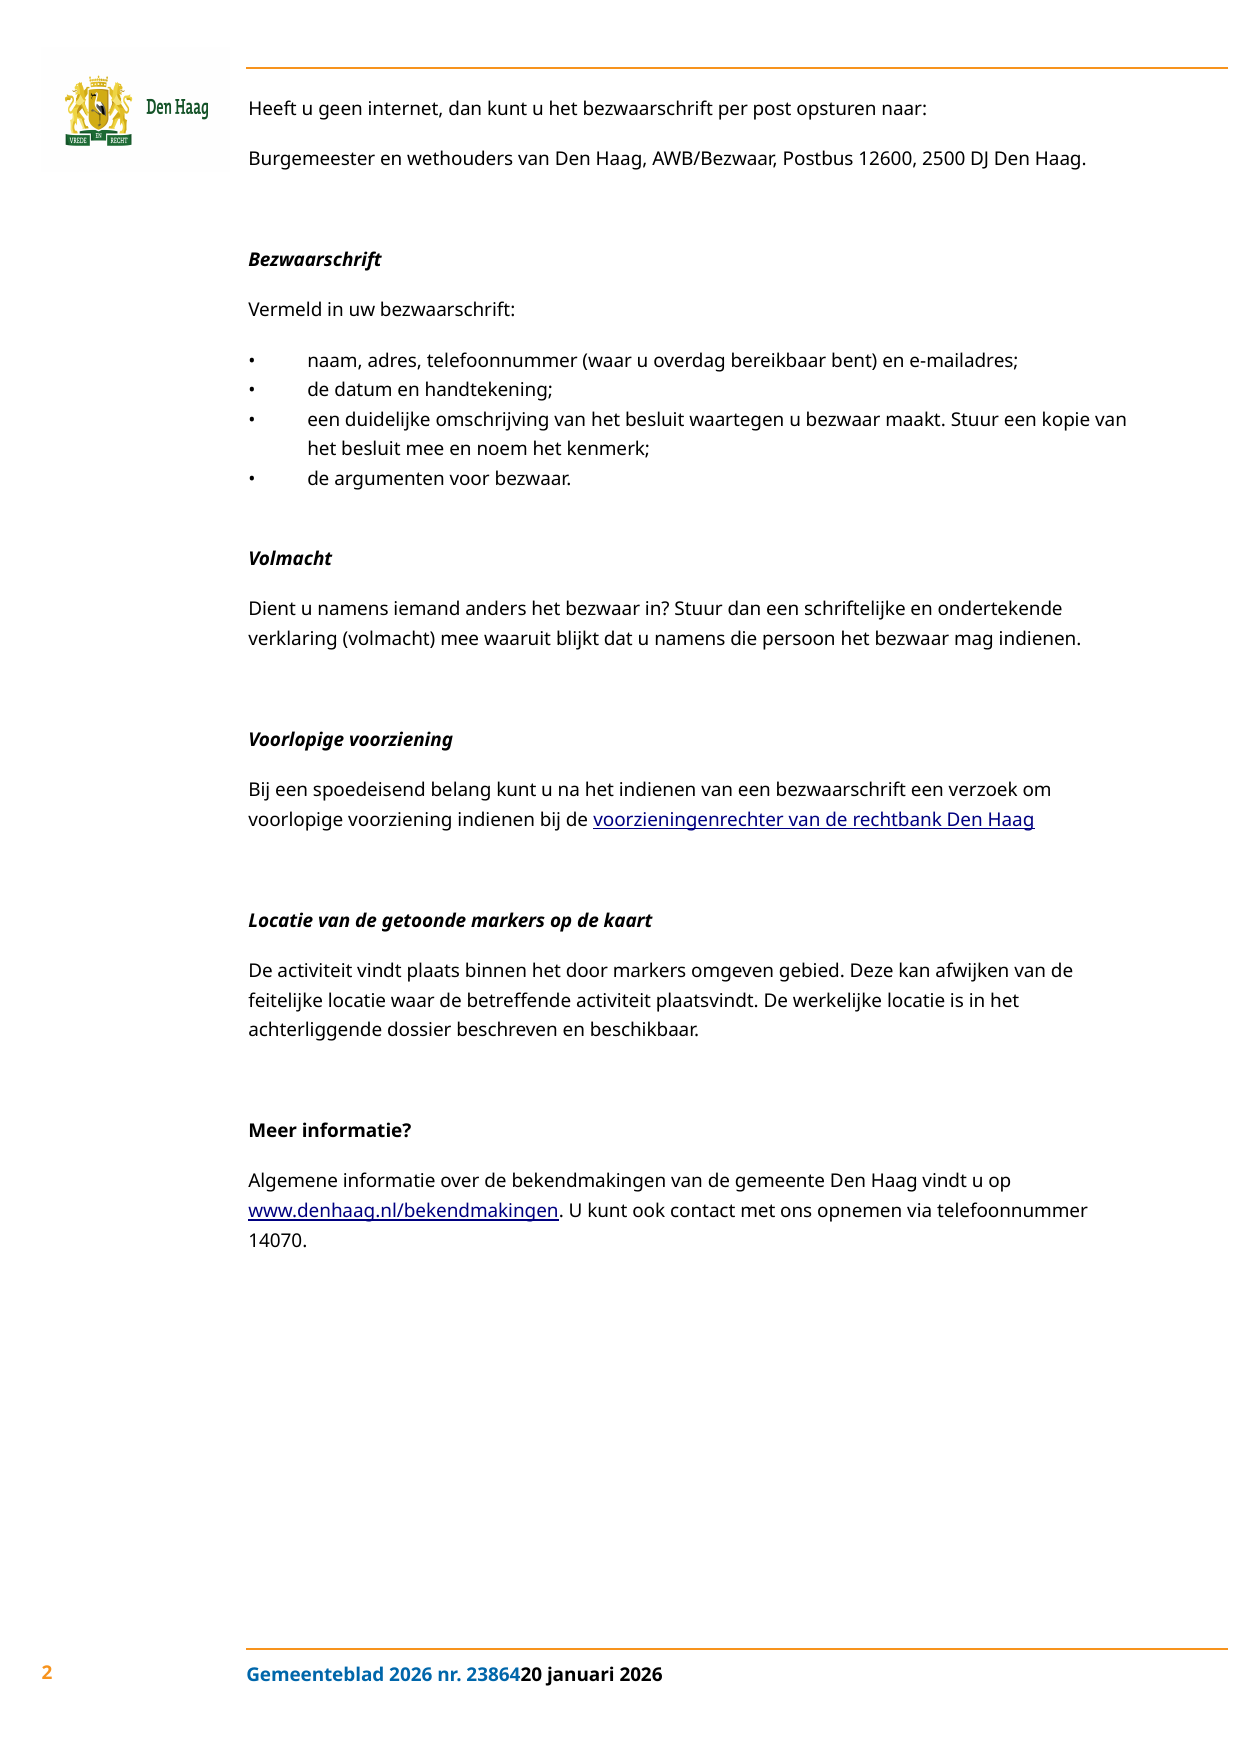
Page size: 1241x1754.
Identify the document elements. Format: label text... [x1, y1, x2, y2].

text Bij een spoedeisend belang kunt u na het indienen van een bezwaarschrift een verzoek om voorlopige voorziening indienen bij de voorzieningenrechter van de rechtbank Den Haag [248, 776, 1152, 832]
text De activiteit vindt plaats binnen het door markers omgeven gebied. Deze kan afwijken van de feitelijke locatie waar de betreffende activiteit plaatsvindt. De werkelijke locatie is in het achterliggende dossier beschreven en beschikbaar. [248, 957, 1152, 1042]
text Vermeld in uw bezwaarschrift: [248, 296, 1152, 322]
picture [41, 47, 231, 172]
text Voorlopige voorziening [248, 726, 1152, 752]
list een duidelijke omschrijving van het besluit waartegen u bezwaar maakt. Stuur een kopie van het besluit mee en noem het kenmerk; [248, 406, 1152, 461]
list naam, adres, telefoonnummer (waar u overdag bereikbaar bent) en e-mailadres; [248, 347, 1152, 373]
text Meer informatie? [248, 1117, 1152, 1143]
list de datum en handtekening; [248, 376, 1152, 402]
text Bezwaarschrift [248, 246, 1152, 272]
text Burgemeester en wethouders van Den Haag, AWB/Bezwaar, Postbus 12600, 2500 DJ Den Haag. [248, 145, 1152, 171]
text Volmacht [248, 545, 1152, 571]
text Locatie van de getoonde markers op de kaart [248, 907, 1152, 933]
text Dient u namens iemand anders het bezwaar in? Stuur dan een schriftelijke en ondertekende verklaring (volmacht) mee waaruit blijkt dat u namens die persoon het bezwaar mag indienen. [248, 596, 1152, 651]
list de argumenten voor bezwaar. [248, 465, 1152, 491]
text Heeft u geen internet, dan kunt u het bezwaarschrift per post opsturen naar: [248, 95, 1152, 121]
text Algemene informatie over de bekendmakingen van de gemeente Den Haag vindt u op www.denhaag.nl/bekendmakingen. U kunt ook contact met ons opnemen via telefoonnummer 14070. [248, 1168, 1152, 1253]
